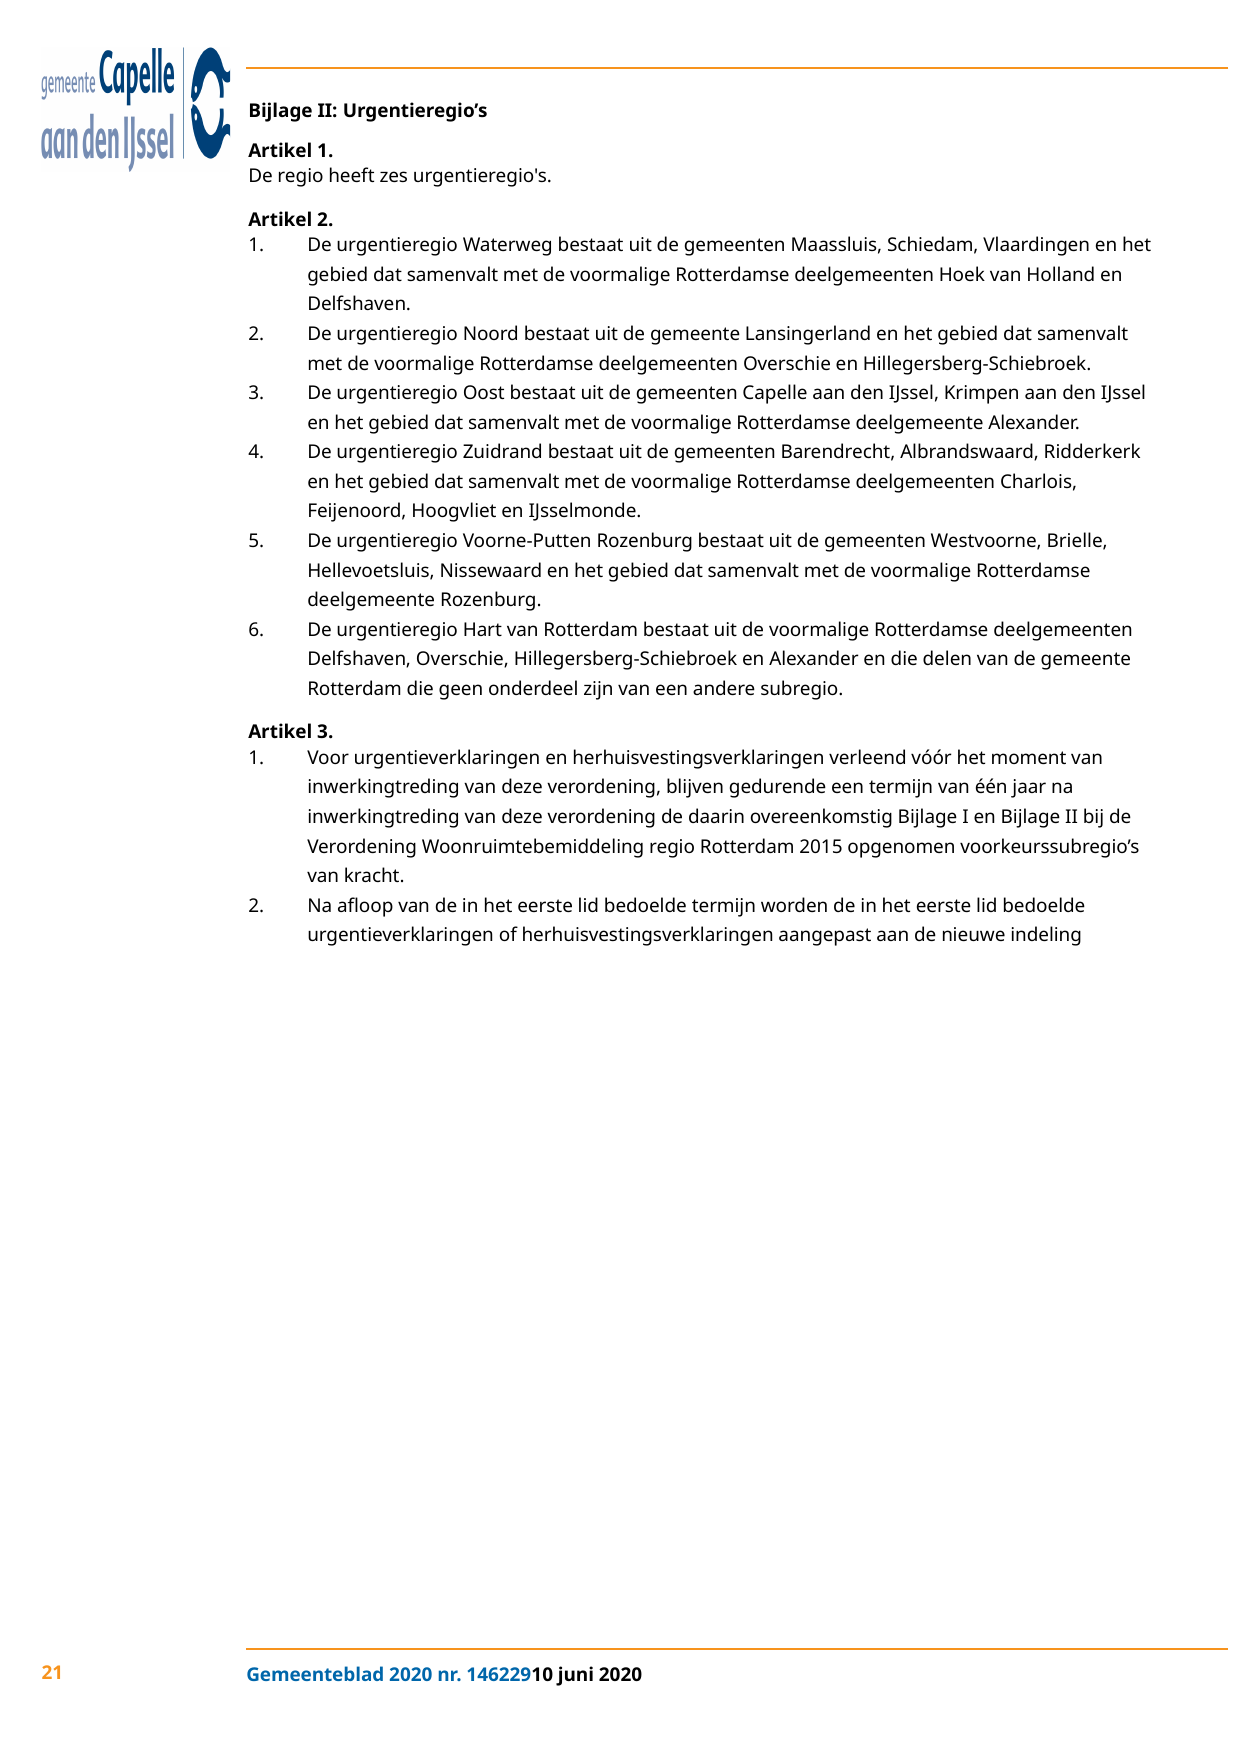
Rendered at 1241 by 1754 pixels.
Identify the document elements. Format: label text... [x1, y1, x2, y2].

text Artikel 2. [248, 206, 1152, 231]
list Na afloop van de in het eerste lid bedoelde termijn worden de in het eerste lid bedoelde urgentieverklaringen of herhuisvestingsverklaringen aangepast aan de nieuwe indeling [248, 892, 1152, 947]
list De urgentieregio Oost bestaat uit de gemeenten Capelle aan den IJssel, Krimpen aan den IJssel en het gebied dat samenvalt met de voormalige Rotterdamse deelgemeente Alexander. [248, 379, 1152, 435]
list De urgentieregio Noord bestaat uit de gemeente Lansingerland en het gebied dat samenvalt met de voormalige Rotterdamse deelgemeenten Overschie en Hillegersberg-Schiebroek. [248, 320, 1152, 376]
list De urgentieregio Waterweg bestaat uit de gemeenten Maassluis, Schiedam, Vlaardingen en het gebied dat samenvalt met de voormalige Rotterdamse deelgemeenten Hoek van Holland en Delfshaven. [248, 231, 1152, 316]
text Artikel 3. [248, 718, 1152, 744]
list Voor urgentieverklaringen en herhuisvestingsverklaringen verleend vóór het moment van inwerkingtreding van deze verordening, blijven gedurende een termijn van één jaar na inwerkingtreding van deze verordening de daarin overeenkomstig Bijlage I en Bijlage II bij de Verordening Woonruimtebemiddeling regio Rotterdam 2015 opgenomen voorkeurssubregio’s van kracht. [248, 744, 1152, 888]
list De urgentieregio Zuidrand bestaat uit de gemeenten Barendrecht, Albrandswaard, Ridderkerk en het gebied dat samenvalt met de voormalige Rotterdamse deelgemeenten Charlois, Feijenoord, Hoogvliet en IJsselmonde. [248, 438, 1152, 523]
list De urgentieregio Voorne-Putten Rozenburg bestaat uit de gemeenten Westvoorne, Brielle, Hellevoetsluis, Nissewaard en het gebied dat samenvalt met de voormalige Rotterdamse deelgemeente Rozenburg. [248, 527, 1152, 612]
picture [41, 47, 231, 172]
text Bijlage II: Urgentieregio’s [248, 95, 1152, 123]
text De regio heeft zes urgentieregio's. [248, 163, 1152, 188]
text Artikel 1. [248, 137, 1152, 163]
list De urgentieregio Hart van Rotterdam bestaat uit de voormalige Rotterdamse deelgemeenten Delfshaven, Overschie, Hillegersberg-Schiebroek en Alexander en die delen van de gemeente Rotterdam die geen onderdeel zijn van een andere subregio. [248, 616, 1152, 701]
